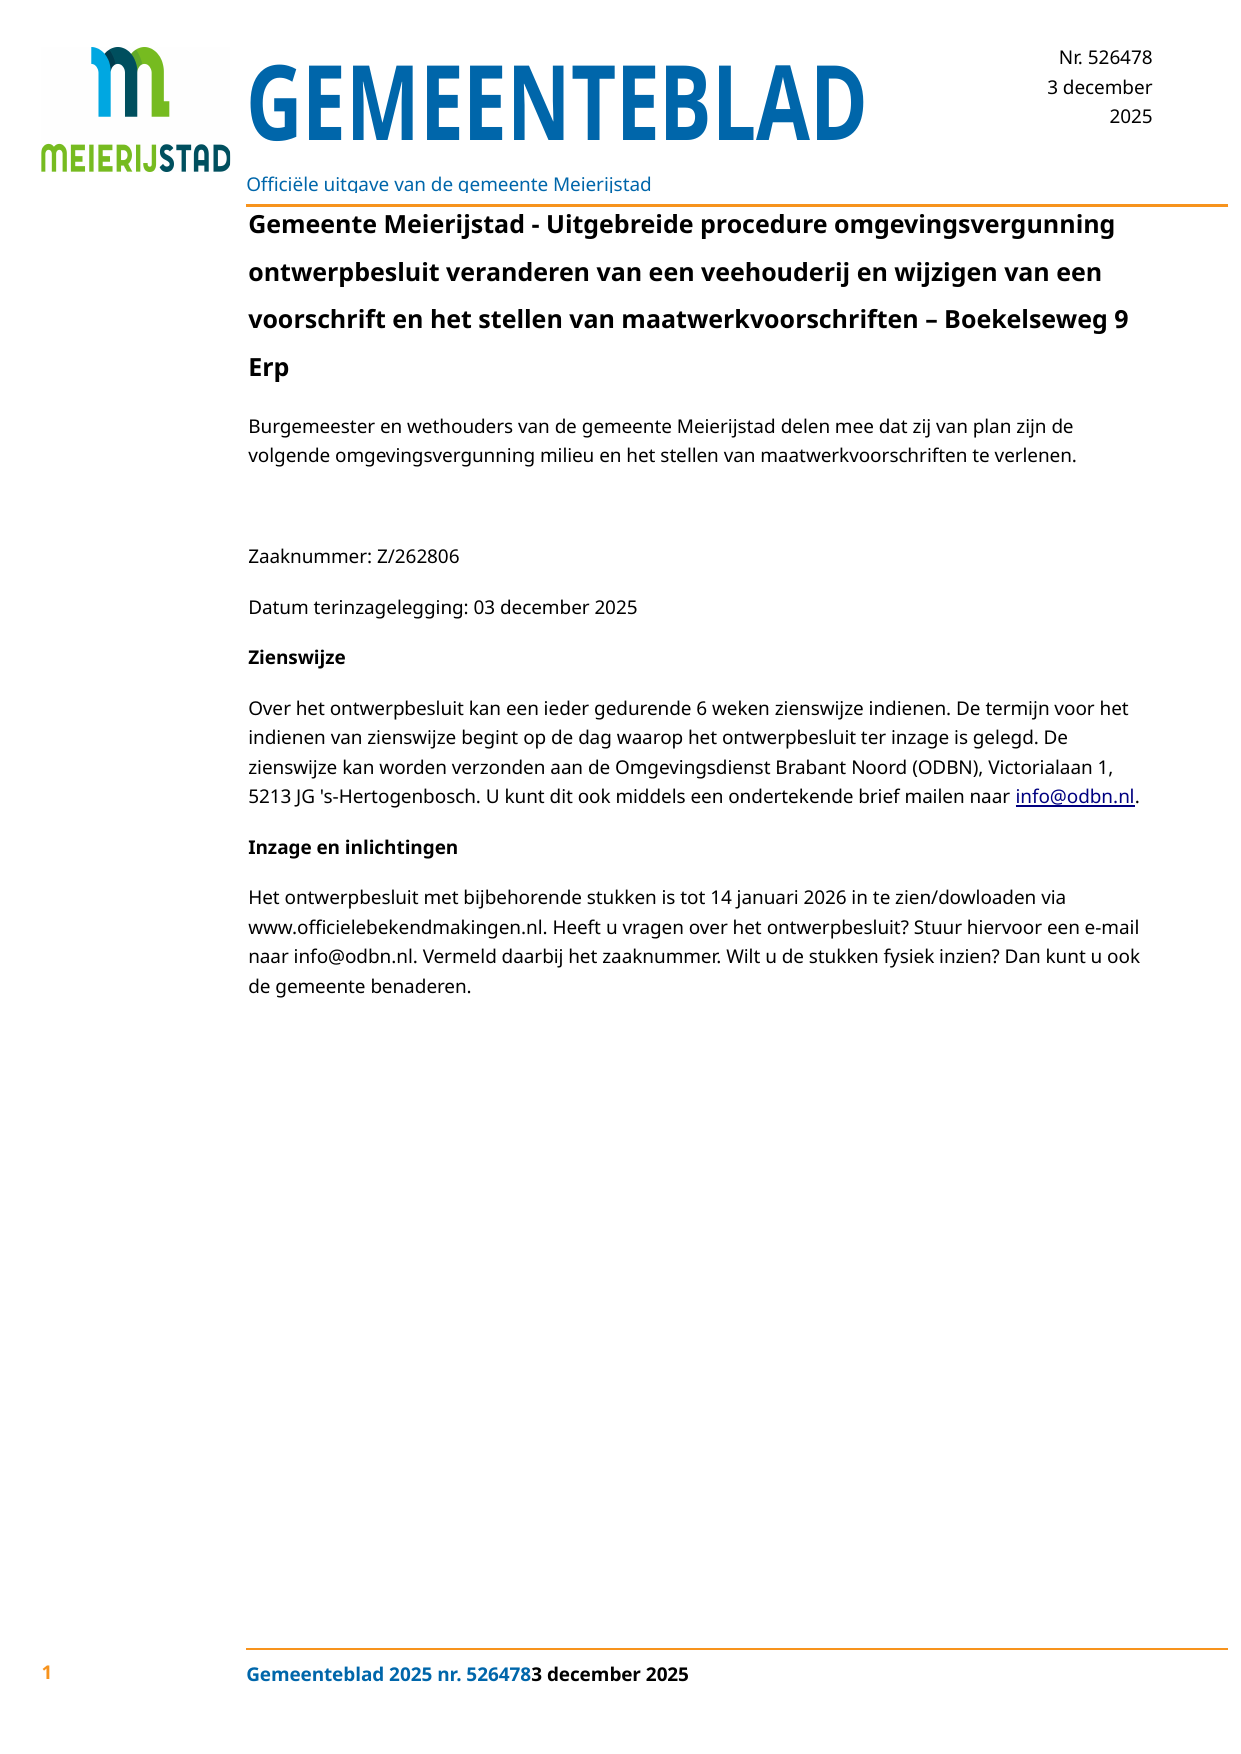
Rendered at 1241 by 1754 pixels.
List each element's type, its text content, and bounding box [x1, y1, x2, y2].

text Over het ontwerpbesluit kan een ieder gedurende 6 weken zienswijze indienen. De termijn voor het indienen van zienswijze begint op de dag waarop het ontwerpbesluit ter inzage is gelegd. De zienswijze kan worden verzonden aan de Omgevingsdienst Brabant Noord (ODBN), Victorialaan 1, 5213 JG 's-Hertogenbosch. U kunt dit ook middels een ondertekende brief mailen naar info@odbn.nl. [248, 695, 1152, 809]
text Datum terinzagelegging: 03 december 2025 [248, 594, 1152, 620]
text Gemeente Meierijstad - Uitgebreide procedure omgevingsvergunning ontwerpbesluit veranderen van een veehouderij en wijzigen van een voorschrift en het stellen van maatwerkvoorschriften – Boekelseweg 9 Erp [248, 207, 1152, 384]
picture [41, 47, 231, 172]
text Het ontwerpbesluit met bijbehorende stukken is tot 14 januari 2026 in te zien/dowloaden via www.officielebekendmakingen.nl. Heeft u vragen over het ontwerpbesluit? Stuur hiervoor een e-mail naar info@odbn.nl. Vermeld daarbij het zaaknummer. Wilt u de stukken fysiek inzien? Dan kunt u ook de gemeente benaderen. [248, 884, 1152, 999]
text Burgemeester en wethouders van de gemeente Meierijstad delen mee dat zij van plan zijn de volgende omgevingsvergunning milieu en het stellen van maatwerkvoorschriften te verlenen. [248, 413, 1152, 468]
text Zienswijze [248, 644, 1152, 670]
text Inzage en inlichtingen [248, 834, 1152, 860]
text Zaaknummer: Z/262806 [248, 543, 1152, 569]
